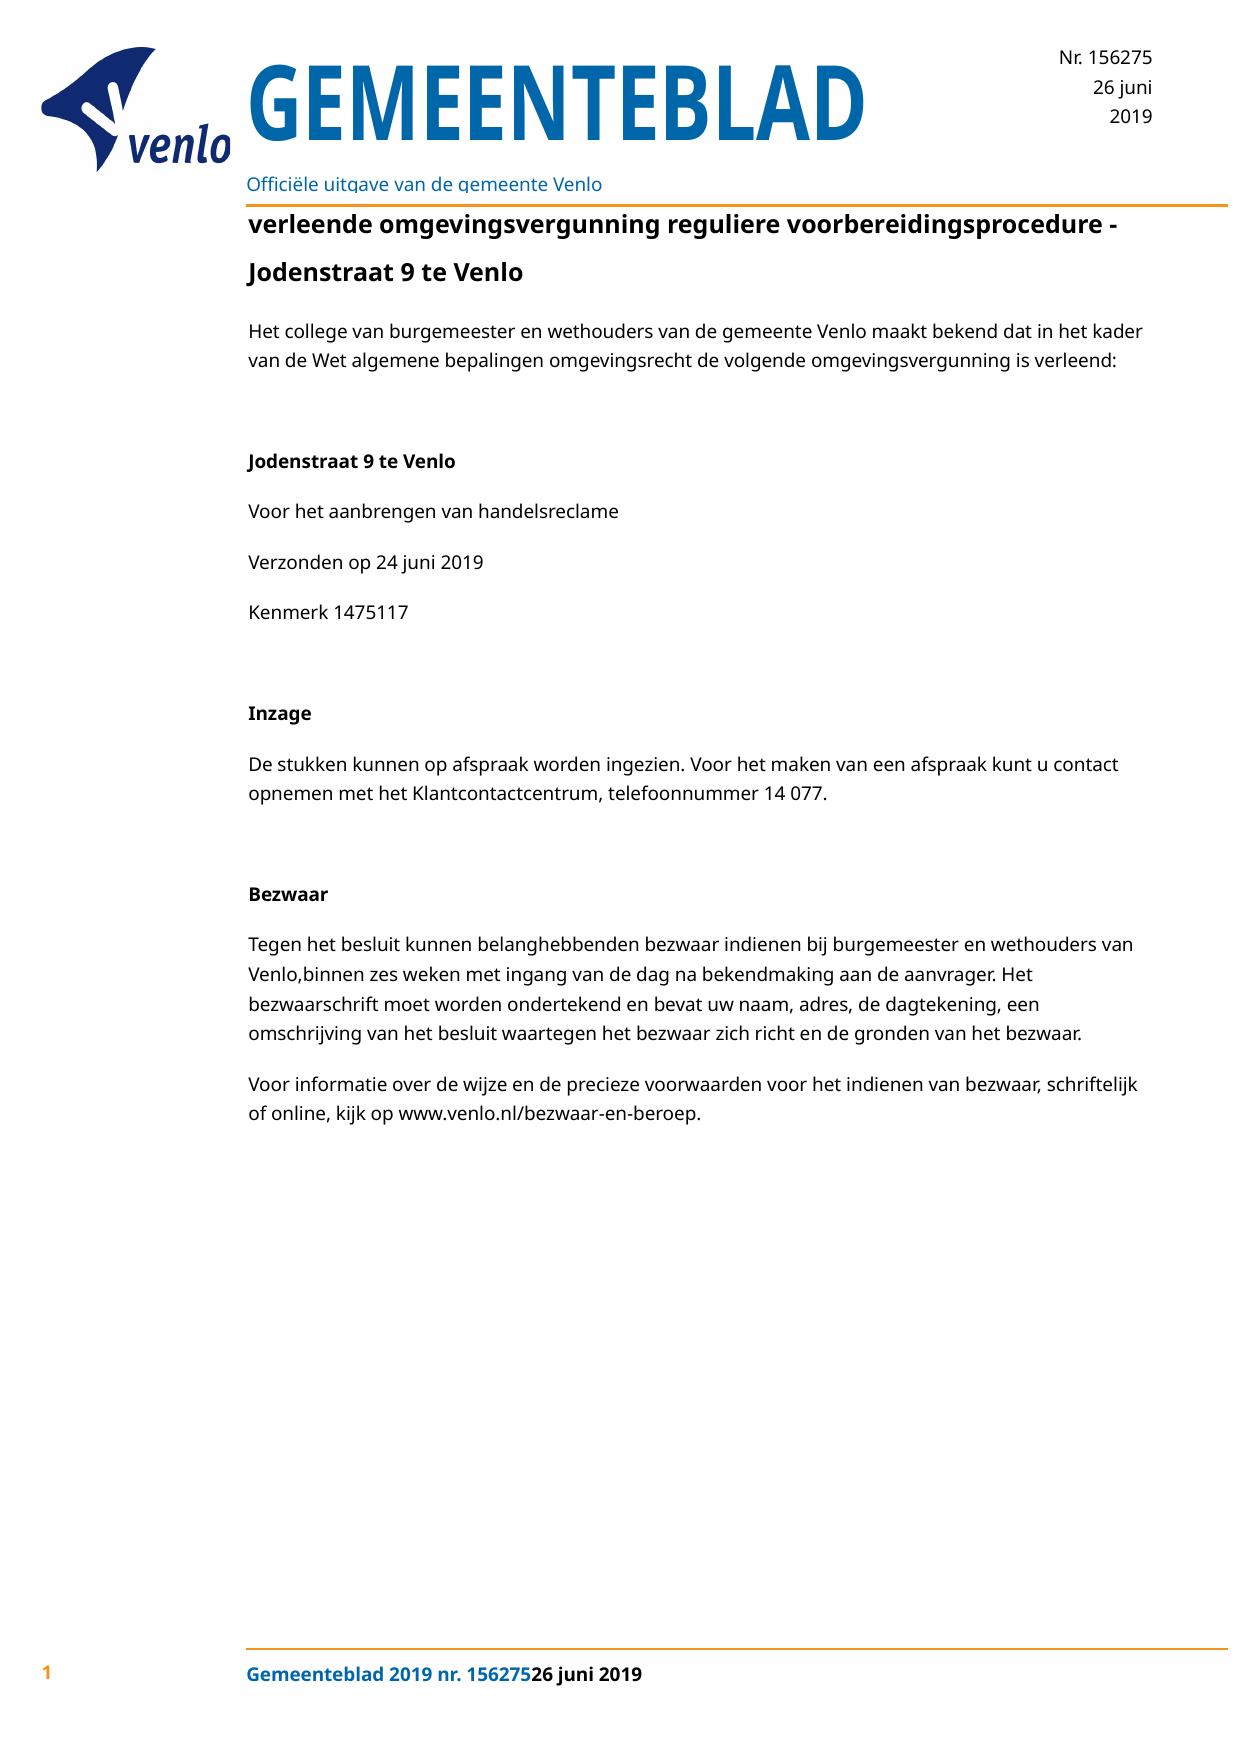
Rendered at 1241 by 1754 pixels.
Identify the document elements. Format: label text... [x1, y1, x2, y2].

text Inzage [248, 700, 1152, 726]
text Tegen het besluit kunnen belanghebbenden bezwaar indienen bij burgemeester en wethouders van Venlo,binnen zes weken met ingang van de dag na bekendmaking aan de aanvrager. Het bezwaarschrift moet worden ondertekend en bevat uw naam, adres, de dagtekening, een omschrijving van het besluit waartegen het bezwaar zich richt en de gronden van het bezwaar. [248, 932, 1152, 1046]
text Verzonden op 24 juni 2019 [248, 549, 1152, 575]
picture [41, 47, 231, 172]
text Kenmerk 1475117 [248, 599, 1152, 625]
text Jodenstraat 9 te Venlo [248, 448, 1152, 474]
text Voor het aanbrengen van handelsreclame [248, 499, 1152, 524]
text verleende omgevingsvergunning reguliere voorbereidingsprocedure - Jodenstraat 9 te Venlo [248, 207, 1152, 288]
text Het college van burgemeester en wethouders van de gemeente Venlo maakt bekend dat in het kader van de Wet algemene bepalingen omgevingsrecht de volgende omgevingsvergunning is verleend: [248, 318, 1152, 373]
text Voor informatie over de wijze en de precieze voorwaarden voor het indienen van bezwaar, schriftelijk of online, kijk op www.venlo.nl/bezwaar-en-beroep. [248, 1071, 1152, 1126]
text De stukken kunnen op afspraak worden ingezien. Voor het maken van een afspraak kunt u contact opnemen met het Klantcontactcentrum, telefoonnummer 14 077. [248, 751, 1152, 806]
text Bezwaar [248, 881, 1152, 907]
